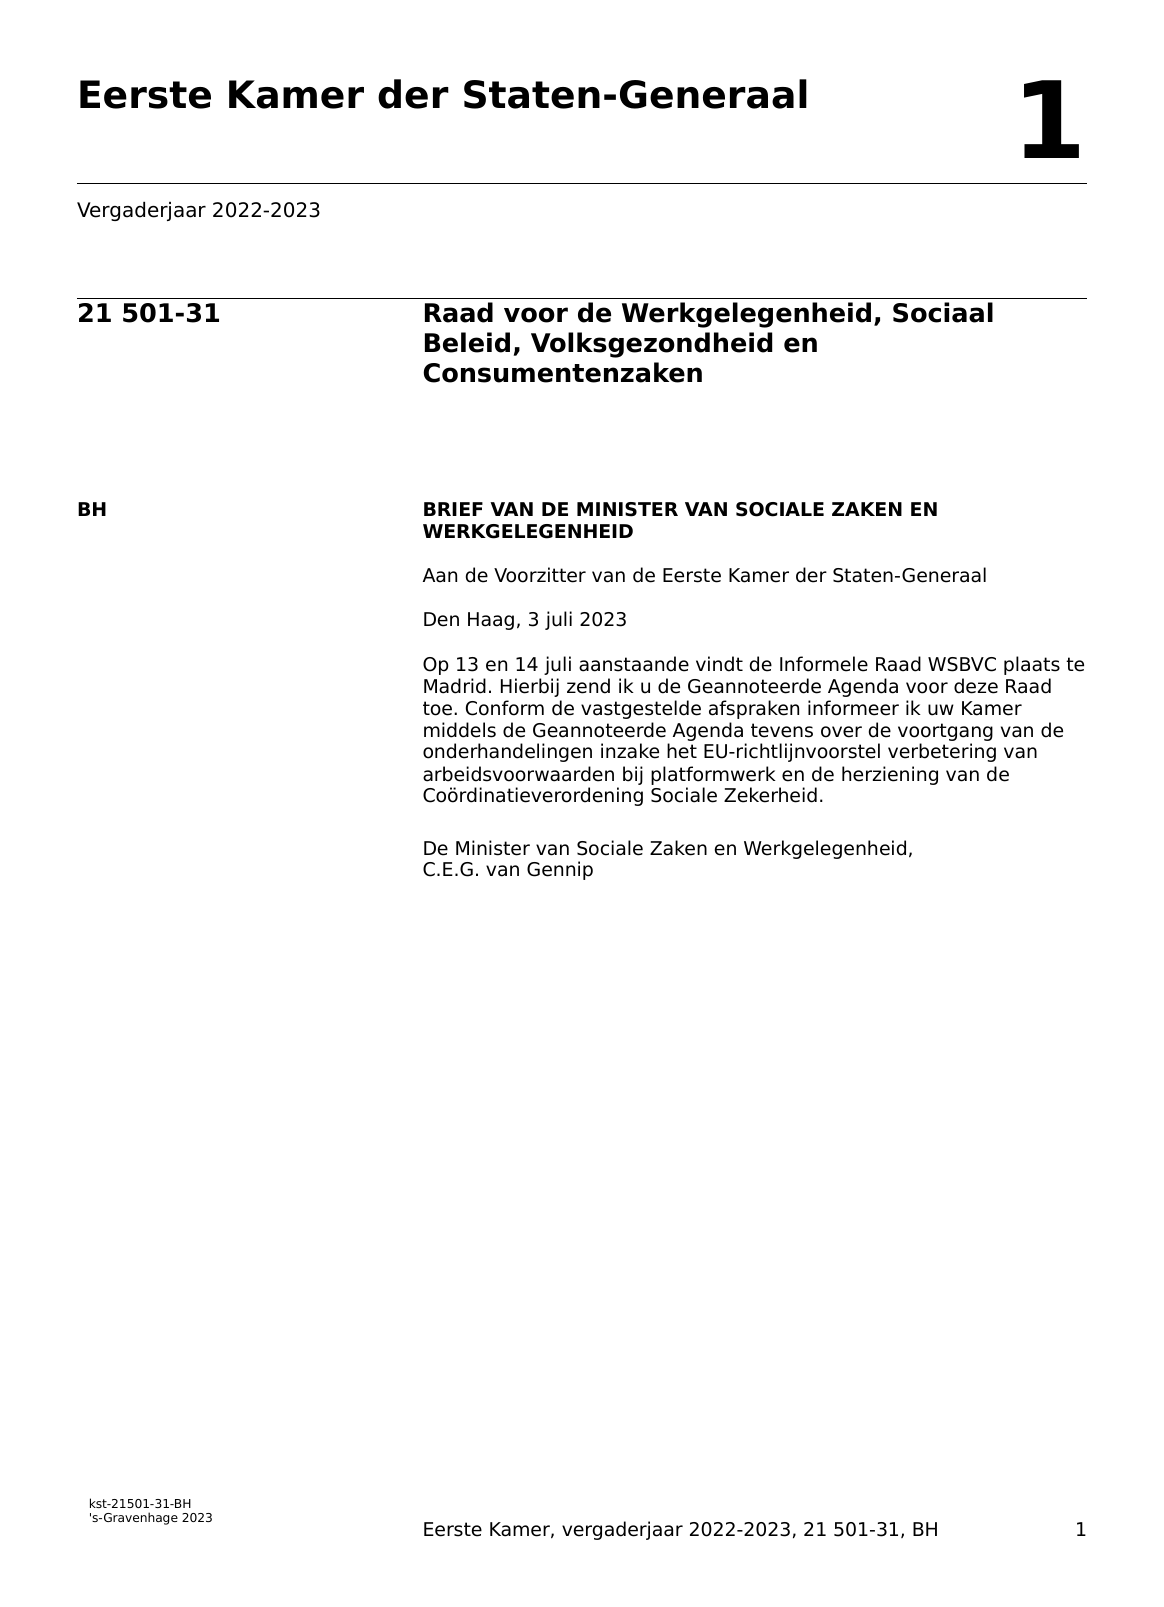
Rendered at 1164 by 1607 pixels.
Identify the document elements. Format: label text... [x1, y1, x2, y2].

subtitle BH BRIEF VAN DE MINISTER VAN SOCIALE ZAKEN EN WERKGELEGENHEID [77, 499, 1087, 543]
text Den Haag, 3 juli 2023 [422, 609, 1087, 631]
table_header 1 [886, 59, 1087, 183]
text kst-21501-31-BH [88, 1497, 323, 1511]
text Aan de Voorzitter van de Eerste Kamer der Staten-Generaal [422, 565, 1087, 587]
table_cell Vergaderjaar 2022-2023 [77, 184, 1087, 298]
text De Minister van Sociale Zaken en Werkgelegenheid, C.E.G. van Gennip [422, 837, 1087, 881]
table_header Eerste Kamer der Staten-Generaal [77, 59, 886, 183]
subtitle 21 501-31 Raad voor de Werkgelegenheid, Sociaal Beleid, Volksgezondheid en Consumentenzaken [77, 299, 1087, 388]
text 's-Gravenhage 2023 [88, 1511, 323, 1525]
text Op 13 en 14 juli aanstaande vindt de Informele Raad WSBVC plaats te Madrid. Hierbij zend ik u de Geannoteerde Agenda voor deze Raad toe. Conform de vastgestelde afspraken informeer ik uw Kamer middels de Geannoteerde Agenda tevens over de voortgang van de onderhandelingen inzake het EU-richtlijnvoorstel verbetering van arbeidsvoorwaarden bij platformwerk en de herziening van de Coördinatieverordening Sociale Zekerheid. [422, 653, 1087, 807]
